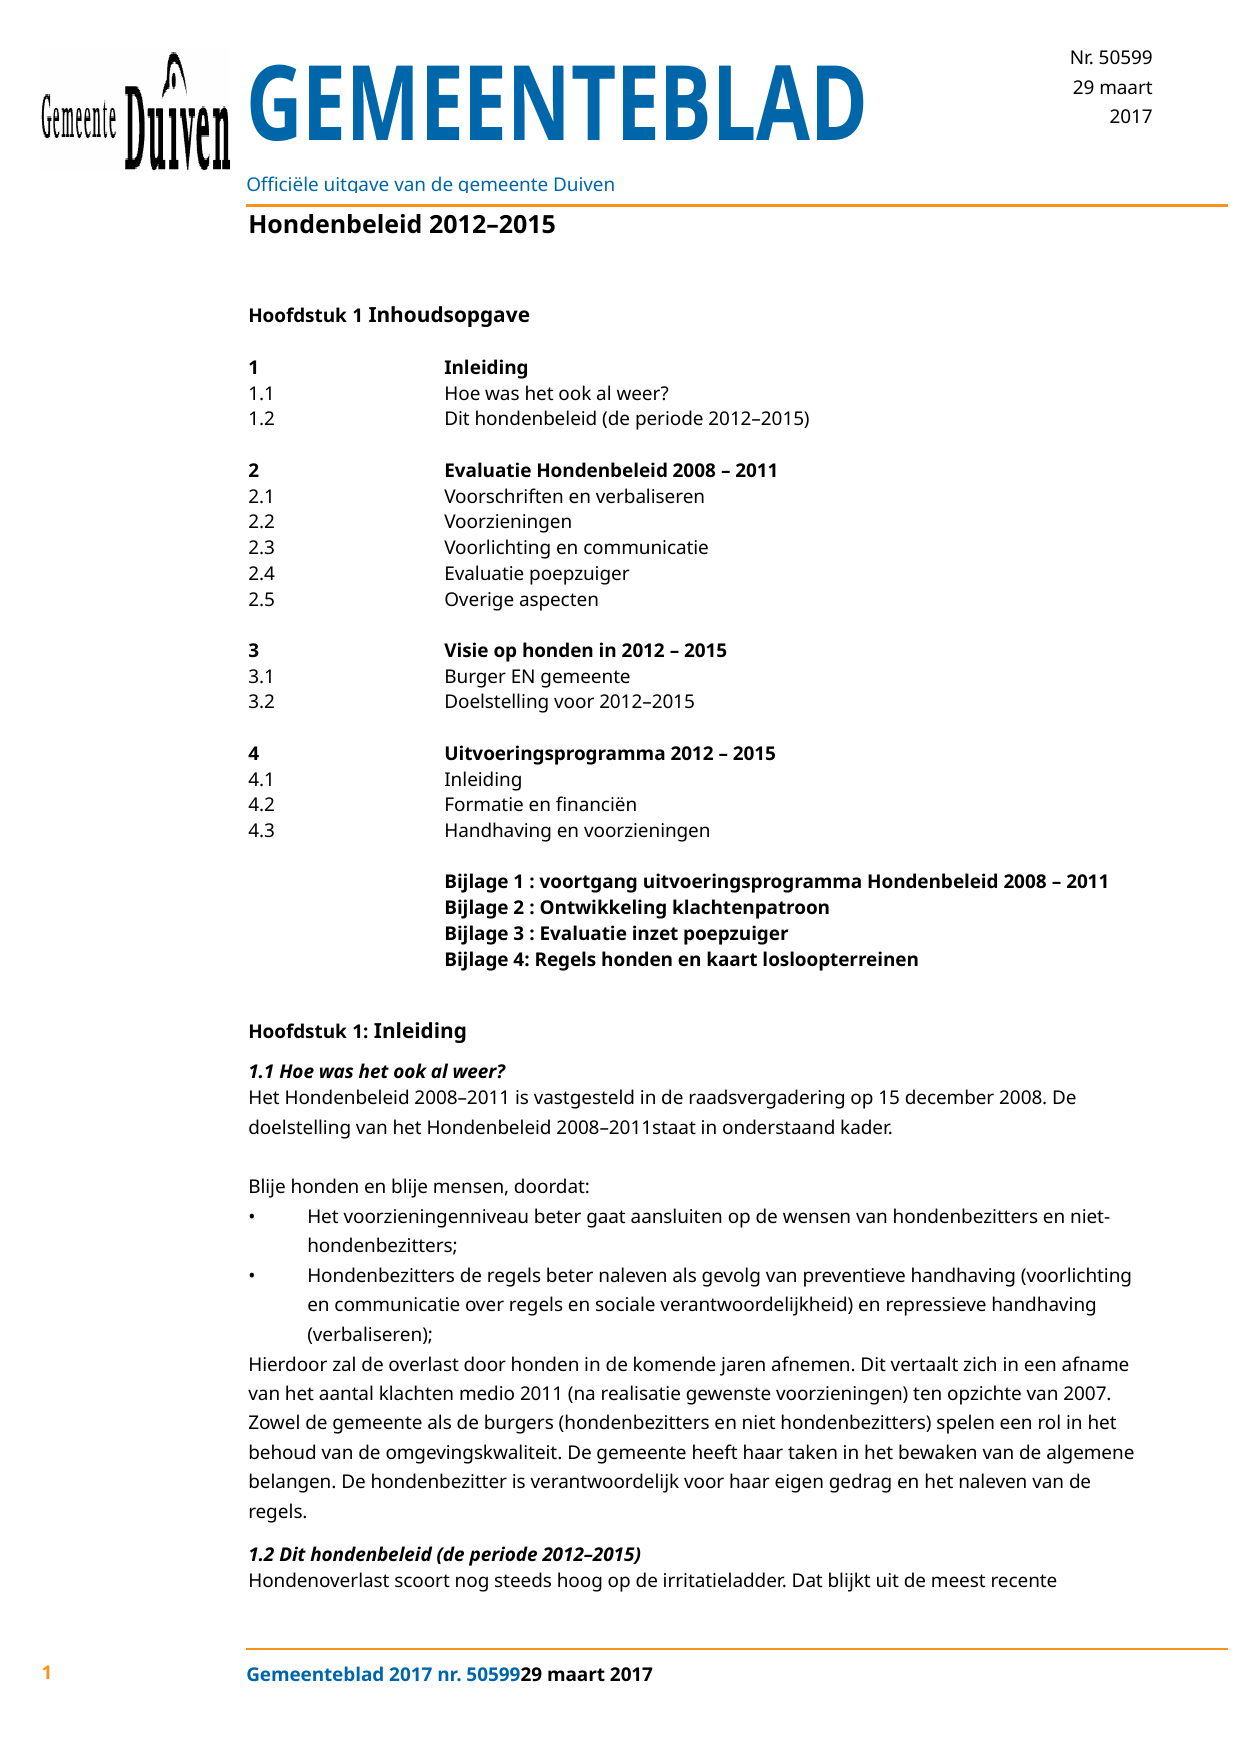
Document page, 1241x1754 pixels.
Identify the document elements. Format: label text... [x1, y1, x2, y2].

table_cell 3.2 [248, 689, 444, 714]
table_cell 2.2 [248, 509, 444, 534]
text Hondenbeleid 2012–2015 [248, 207, 1152, 241]
table_cell Bijlage 1 : voortgang uitvoeringsprogramma Hondenbeleid 2008 – 2011 [444, 869, 1152, 894]
text Het Hondenbeleid 2008–2011 is vastgesteld in de raadsvergadering op 15 december 2008. De doelstelling van het Hondenbeleid 2008–2011staat in onderstaand kader. [248, 1084, 1152, 1140]
table_cell 4.1 [248, 766, 444, 792]
text Zowel de gemeente als de burgers (hondenbezitters en niet hondenbezitters) spelen een rol in het behoud van de omgevingskwaliteit. De gemeente heeft haar taken in het bewaken van de algemene belangen. De hondenbezitter is verantwoordelijk voor haar eigen gedrag en het naleven van de regels. [248, 1409, 1152, 1524]
table_cell 2.3 [248, 534, 444, 560]
table_cell [444, 431, 1152, 457]
text 1.2 Dit hondenbeleid (de periode 2012–2015) [248, 1541, 1152, 1567]
table_cell Bijlage 3 : Evaluatie inzet poepzuiger [444, 920, 1152, 946]
table_cell Uitvoeringsprogramma 2012 – 2015 [444, 740, 1152, 766]
table_cell [248, 714, 444, 740]
table_cell [248, 611, 444, 637]
table_cell [248, 895, 444, 920]
table_cell Formatie en financiën [444, 792, 1152, 817]
table_cell [444, 714, 1152, 740]
table_cell [248, 431, 444, 457]
table_cell Inleiding [444, 766, 1152, 792]
picture [41, 47, 231, 172]
table_cell 4.2 [248, 792, 444, 817]
text Hoofdstuk 1: Inleiding [248, 1017, 1152, 1045]
table_cell [248, 869, 444, 894]
text Hondenoverlast scoort nog steeds hoog op de irritatieladder. Dat blijkt uit de meest recente [248, 1567, 1152, 1593]
table_cell 2.1 [248, 483, 444, 508]
table_cell Evaluatie poepzuiger [444, 560, 1152, 586]
table_header [248, 329, 444, 354]
table_cell Voorlichting en communicatie [444, 534, 1152, 560]
table_cell Evaluatie Hondenbeleid 2008 – 2011 [444, 457, 1152, 483]
table_cell 1 [248, 354, 444, 380]
table_cell Inleiding [444, 354, 1152, 380]
table_header [444, 329, 1152, 354]
table_cell [248, 946, 444, 972]
table_cell Hoe was het ook al weer? [444, 380, 1152, 406]
table_cell Overige aspecten [444, 586, 1152, 611]
table_cell 2.5 [248, 586, 444, 611]
table_header Blije honden en blije mensen, doordat: Het voorzieningenniveau beter gaat aansluiten op de wensen van hondenbezitters en niet-hondenbezitters; Hondenbezitters de regels beter naleven als gevolg van preventieve handhaving (voorlichting en communicatie over regels en sociale verantwoordelijkheid) en repressieve handhaving (verbaliseren); Hierdoor zal de overlast door honden in de komende jaren afnemen. Dit vertaalt zich in een afname van het aantal klachten medio 2011 (na realisatie gewenste voorzieningen) ten opzichte van 2007. [248, 1173, 1152, 1406]
table_cell [248, 972, 444, 997]
table_cell Doelstelling voor 2012–2015 [444, 689, 1152, 714]
table_cell 4.3 [248, 817, 444, 843]
table_cell 4 [248, 740, 444, 766]
table_cell [248, 843, 444, 869]
table_cell Bijlage 2 : Ontwikkeling klachtenpatroon [444, 895, 1152, 920]
table_cell 2.4 [248, 560, 444, 586]
table_cell Voorschriften en verbaliseren [444, 483, 1152, 508]
table_cell [248, 920, 444, 946]
table_cell Visie op honden in 2012 – 2015 [444, 637, 1152, 663]
text 1.1 Hoe was het ook al weer? [248, 1059, 1152, 1084]
table_cell 1.2 [248, 406, 444, 431]
table_cell [444, 611, 1152, 637]
table_cell Bijlage 4: Regels honden en kaart losloopterreinen [444, 946, 1152, 972]
table_cell Handhaving en voorzieningen [444, 817, 1152, 843]
table_cell Dit hondenbeleid (de periode 2012–2015) [444, 406, 1152, 431]
table_cell [444, 843, 1152, 869]
table_cell Burger EN gemeente [444, 663, 1152, 689]
text Hoofdstuk 1 Inhoudsopgave [248, 300, 1152, 328]
table_cell 2 [248, 457, 444, 483]
table_cell [444, 972, 1152, 997]
table_cell 1.1 [248, 380, 444, 406]
table_cell 3.1 [248, 663, 444, 689]
table_cell Voorzieningen [444, 509, 1152, 534]
table_cell 3 [248, 637, 444, 663]
